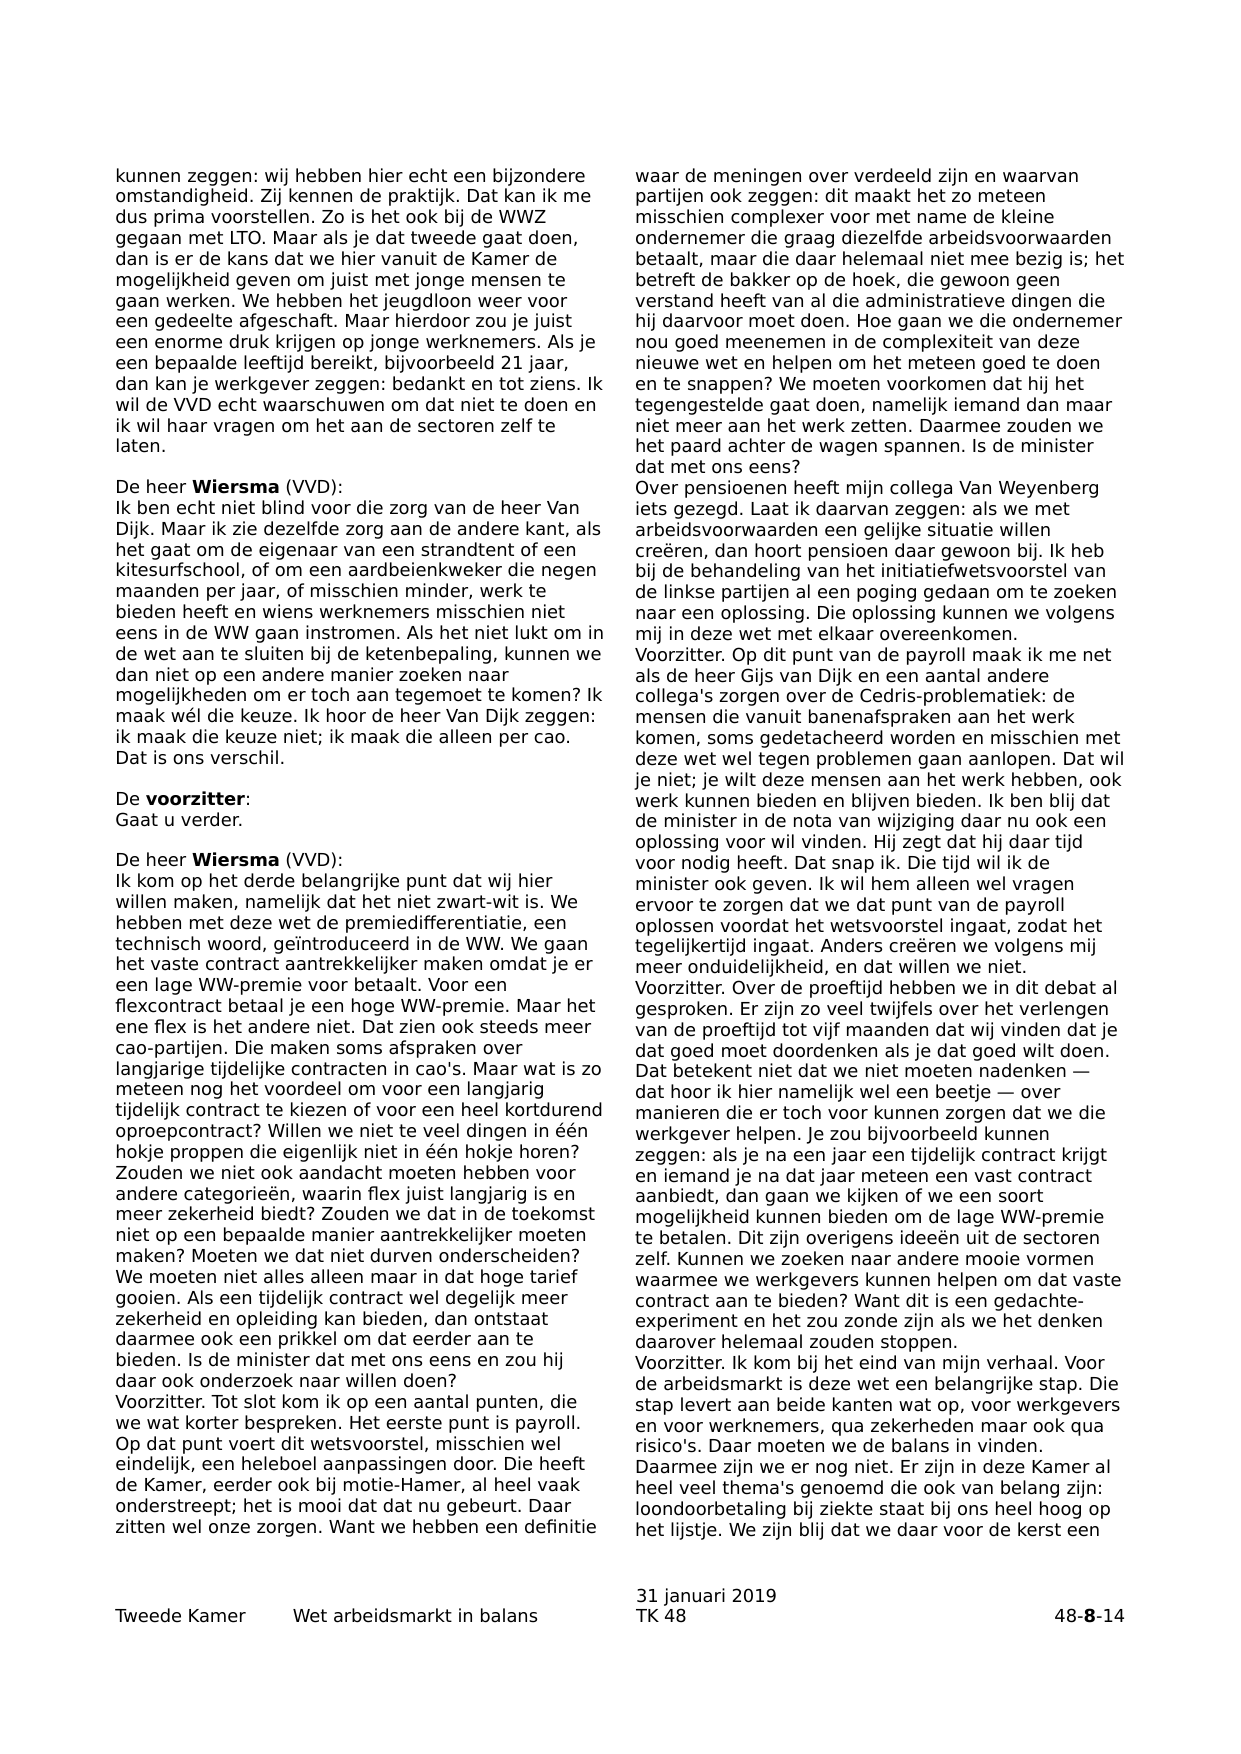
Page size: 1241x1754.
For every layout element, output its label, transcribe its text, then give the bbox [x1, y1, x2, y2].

text Voorzitter. Tot slot kom ik op een aantal punten, die we wat korter bespreken. Het eerste punt is payroll. Op dat punt voert dit wetsvoorstel, misschien wel eindelijk, een heleboel aanpassingen door. Die heeft de Kamer, eerder ook bij motie-Hamer, al heel vaak onderstreept; het is mooi dat dat nu gebeurt. Daar zitten wel onze zorgen. Want we hebben een definitie [115, 1392, 605, 1537]
text De voorzitter: [115, 788, 605, 809]
text Voorzitter. Ik kom bij het eind van mijn verhaal. Voor de arbeidsmarkt is deze wet een belangrijke stap. Die stap levert aan beide kanten wat op, voor werkgevers en voor werknemers, qua zekerheden maar ook qua risico's. Daar moeten we de balans in vinden. Daarmee zijn we er nog niet. Er zijn in deze Kamer al heel veel thema's genoemd die ook van belang zijn: loondoorbetaling bij ziekte staat bij ons heel hoog op het lijstje. We zijn blij dat we daar voor de kerst een [635, 1353, 1125, 1540]
text De heer Wiersma (VVD): [115, 477, 605, 498]
text kunnen zeggen: wij hebben hier echt een bijzondere omstandigheid. Zij kennen de praktijk. Dat kan ik me dus prima voorstellen. Zo is het ook bij de WWZ gegaan met LTO. Maar als je dat tweede gaat doen, dan is er de kans dat we hier vanuit de Kamer de mogelijkheid geven om juist met jonge mensen te gaan werken. We hebben het jeugdloon weer voor een gedeelte afgeschaft. Maar hierdoor zou je juist een enorme druk krijgen op jonge werknemers. Als je een bepaalde leeftijd bereikt, bijvoorbeeld 21 jaar, dan kan je werkgever zeggen: bedankt en tot ziens. Ik wil de VVD echt waarschuwen om dat niet te doen en ik wil haar vragen om het aan de sectoren zelf te laten. [115, 165, 605, 457]
text waar de meningen over verdeeld zijn en waarvan partijen ook zeggen: dit maakt het zo meteen misschien complexer voor met name de kleine ondernemer die graag diezelfde arbeidsvoorwaarden betaalt, maar die daar helemaal niet mee bezig is; het betreft de bakker op de hoek, die gewoon geen verstand heeft van al die administratieve dingen die hij daarvoor moet doen. Hoe gaan we die ondernemer nou goed meenemen in de complexiteit van deze nieuwe wet en helpen om het meteen goed te doen en te snappen? We moeten voorkomen dat hij het tegengestelde gaat doen, namelijk iemand dan maar niet meer aan het werk zetten. Daarmee zouden we het paard achter de wagen spannen. Is de minister dat met ons eens? [635, 165, 1125, 478]
text Gaat u verder. [115, 809, 605, 830]
text De heer Wiersma (VVD): [115, 850, 605, 871]
text Over pensioenen heeft mijn collega Van Weyenberg iets gezegd. Laat ik daarvan zeggen: als we met arbeidsvoorwaarden een gelijke situatie willen creëren, dan hoort pensioen daar gewoon bij. Ik heb bij de behandeling van het initiatiefwetsvoorstel van de linkse partijen al een poging gedaan om te zoeken naar een oplossing. Die oplossing kunnen we volgens mij in deze wet met elkaar overeenkomen. [635, 478, 1125, 644]
text Voorzitter. Op dit punt van de payroll maak ik me net als de heer Gijs van Dijk en een aantal andere collega's zorgen over de Cedris-problematiek: de mensen die vanuit banenafspraken aan het werk komen, soms gedetacheerd worden en misschien met deze wet wel tegen problemen gaan aanlopen. Dat wil je niet; je wilt deze mensen aan het werk hebben, ook werk kunnen bieden en blijven bieden. Ik ben blij dat de minister in de nota van wijziging daar nu ook een oplossing voor wil vinden. Hij zegt dat hij daar tijd voor nodig heeft. Dat snap ik. Die tijd wil ik de minister ook geven. Ik wil hem alleen wel vragen ervoor te zorgen dat we dat punt van de payroll oplossen voordat het wetsvoorstel ingaat, zodat het tegelijkertijd ingaat. Anders creëren we volgens mij meer onduidelijkheid, en dat willen we niet. [635, 644, 1125, 978]
text Voorzitter. Over de proeftijd hebben we in dit debat al gesproken. Er zijn zo veel twijfels over het verlengen van de proeftijd tot vijf maanden dat wij vinden dat je dat goed moet doordenken als je dat goed wilt doen. Dat betekent niet dat we niet moeten nadenken — dat hoor ik hier namelijk wel een beetje — over manieren die er toch voor kunnen zorgen dat we die werkgever helpen. Je zou bijvoorbeeld kunnen zeggen: als je na een jaar een tijdelijk contract krijgt en iemand je na dat jaar meteen een vast contract aanbiedt, dan gaan we kijken of we een soort mogelijkheid kunnen bieden om de lage WW-premie te betalen. Dit zijn overigens ideeën uit de sectoren zelf. Kunnen we zoeken naar andere mooie vormen waarmee we werkgevers kunnen helpen om dat vaste contract aan te bieden? Want dit is een gedachte-experiment en het zou zonde zijn als we het denken daarover helemaal zouden stoppen. [635, 978, 1125, 1353]
text Ik ben echt niet blind voor die zorg van de heer Van Dijk. Maar ik zie dezelfde zorg aan de andere kant, als het gaat om de eigenaar van een strandtent of een kitesurfschool, of om een aardbeienkweker die negen maanden per jaar, of misschien minder, werk te bieden heeft en wiens werknemers misschien niet eens in de WW gaan instromen. Als het niet lukt om in de wet aan te sluiten bij de ketenbepaling, kunnen we dan niet op een andere manier zoeken naar mogelijkheden om er toch aan tegemoet te komen? Ik maak wél die keuze. Ik hoor de heer Van Dijk zeggen: ik maak die keuze niet; ik maak die alleen per cao. Dat is ons verschil. [115, 498, 605, 768]
text Ik kom op het derde belangrijke punt dat wij hier willen maken, namelijk dat het niet zwart-wit is. We hebben met deze wet de premiedifferentiatie, een technisch woord, geïntroduceerd in de WW. We gaan het vaste contract aantrekkelijker maken omdat je er een lage WW-premie voor betaalt. Voor een flexcontract betaal je een hoge WW-premie. Maar het ene flex is het andere niet. Dat zien ook steeds meer cao-partijen. Die maken soms afspraken over langjarige tijdelijke contracten in cao's. Maar wat is zo meteen nog het voordeel om voor een langjarig tijdelijk contract te kiezen of voor een heel kortdurend oproepcontract? Willen we niet te veel dingen in één hokje proppen die eigenlijk niet in één hokje horen? Zouden we niet ook aandacht moeten hebben voor andere categorieën, waarin flex juist langjarig is en meer zekerheid biedt? Zouden we dat in de toekomst niet op een bepaalde manier aantrekkelijker moeten maken? Moeten we dat niet durven onderscheiden? We moeten niet alles alleen maar in dat hoge tarief gooien. Als een tijdelijk contract wel degelijk meer zekerheid en opleiding kan bieden, dan ontstaat daarmee ook een prikkel om dat eerder aan te bieden. Is de minister dat met ons eens en zou hij daar ook onderzoek naar willen doen? [115, 871, 605, 1392]
